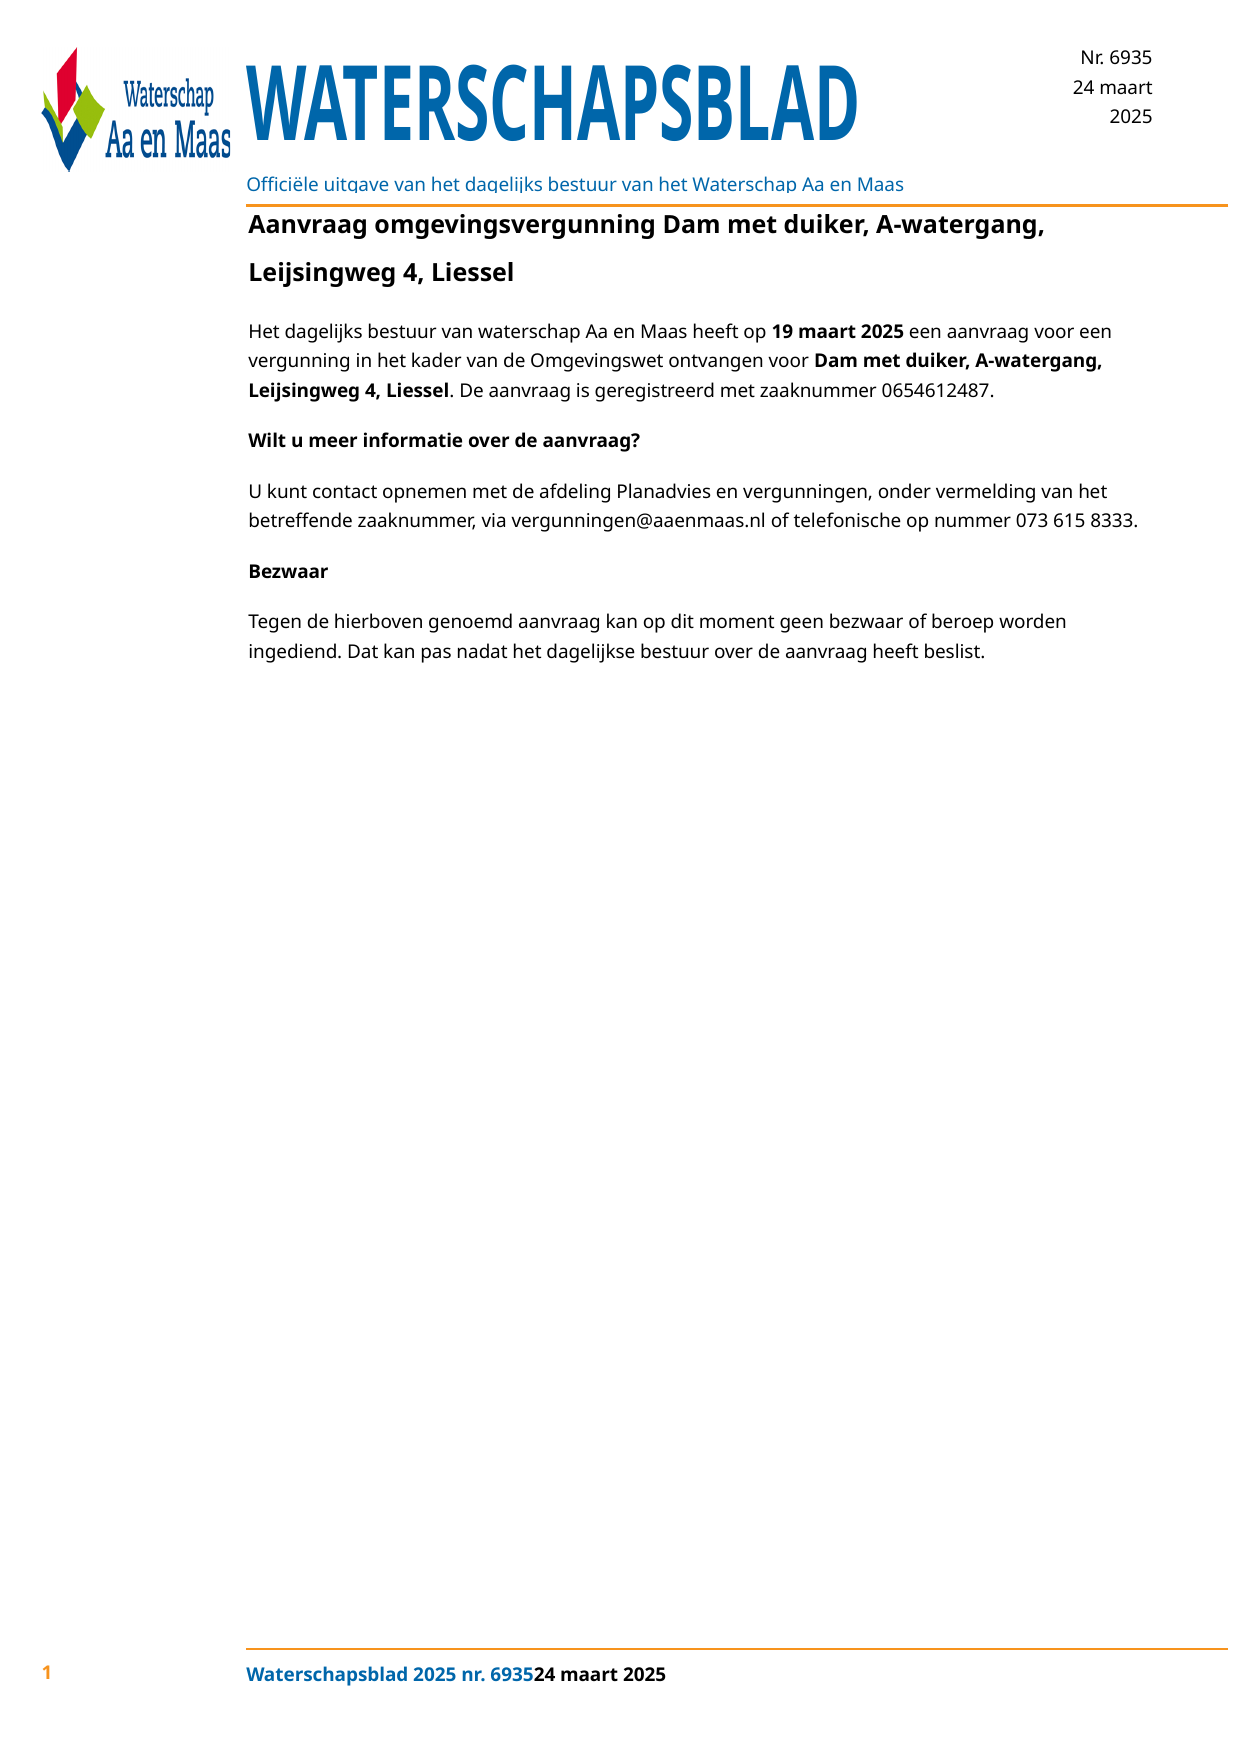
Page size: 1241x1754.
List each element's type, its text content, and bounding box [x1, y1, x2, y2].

text U kunt contact opnemen met de afdeling Planadvies en vergunningen, onder vermelding van het betreffende zaaknummer, via vergunningen@aaenmaas.nl of telefonische op nummer 073 615 8333. [248, 478, 1152, 533]
picture [41, 47, 231, 172]
text Het dagelijks bestuur van waterschap Aa en Maas heeft op 19 maart 2025 een aanvraag voor een vergunning in het kader van de Omgevingswet ontvangen voor Dam met duiker, A-watergang, Leijsingweg 4, Liessel. De aanvraag is geregistreerd met zaaknummer 0654612487. [248, 318, 1152, 403]
text Wilt u meer informatie over de aanvraag? [248, 427, 1152, 453]
text Tegen de hierboven genoemd aanvraag kan op dit moment geen bezwaar of beroep worden ingediend. Dat kan pas nadat het dagelijkse bestuur over de aanvraag heeft beslist. [248, 608, 1152, 664]
text Bezwaar [248, 558, 1152, 584]
text Aanvraag omgevingsvergunning Dam met duiker, A-watergang, Leijsingweg 4, Liessel [248, 207, 1152, 288]
